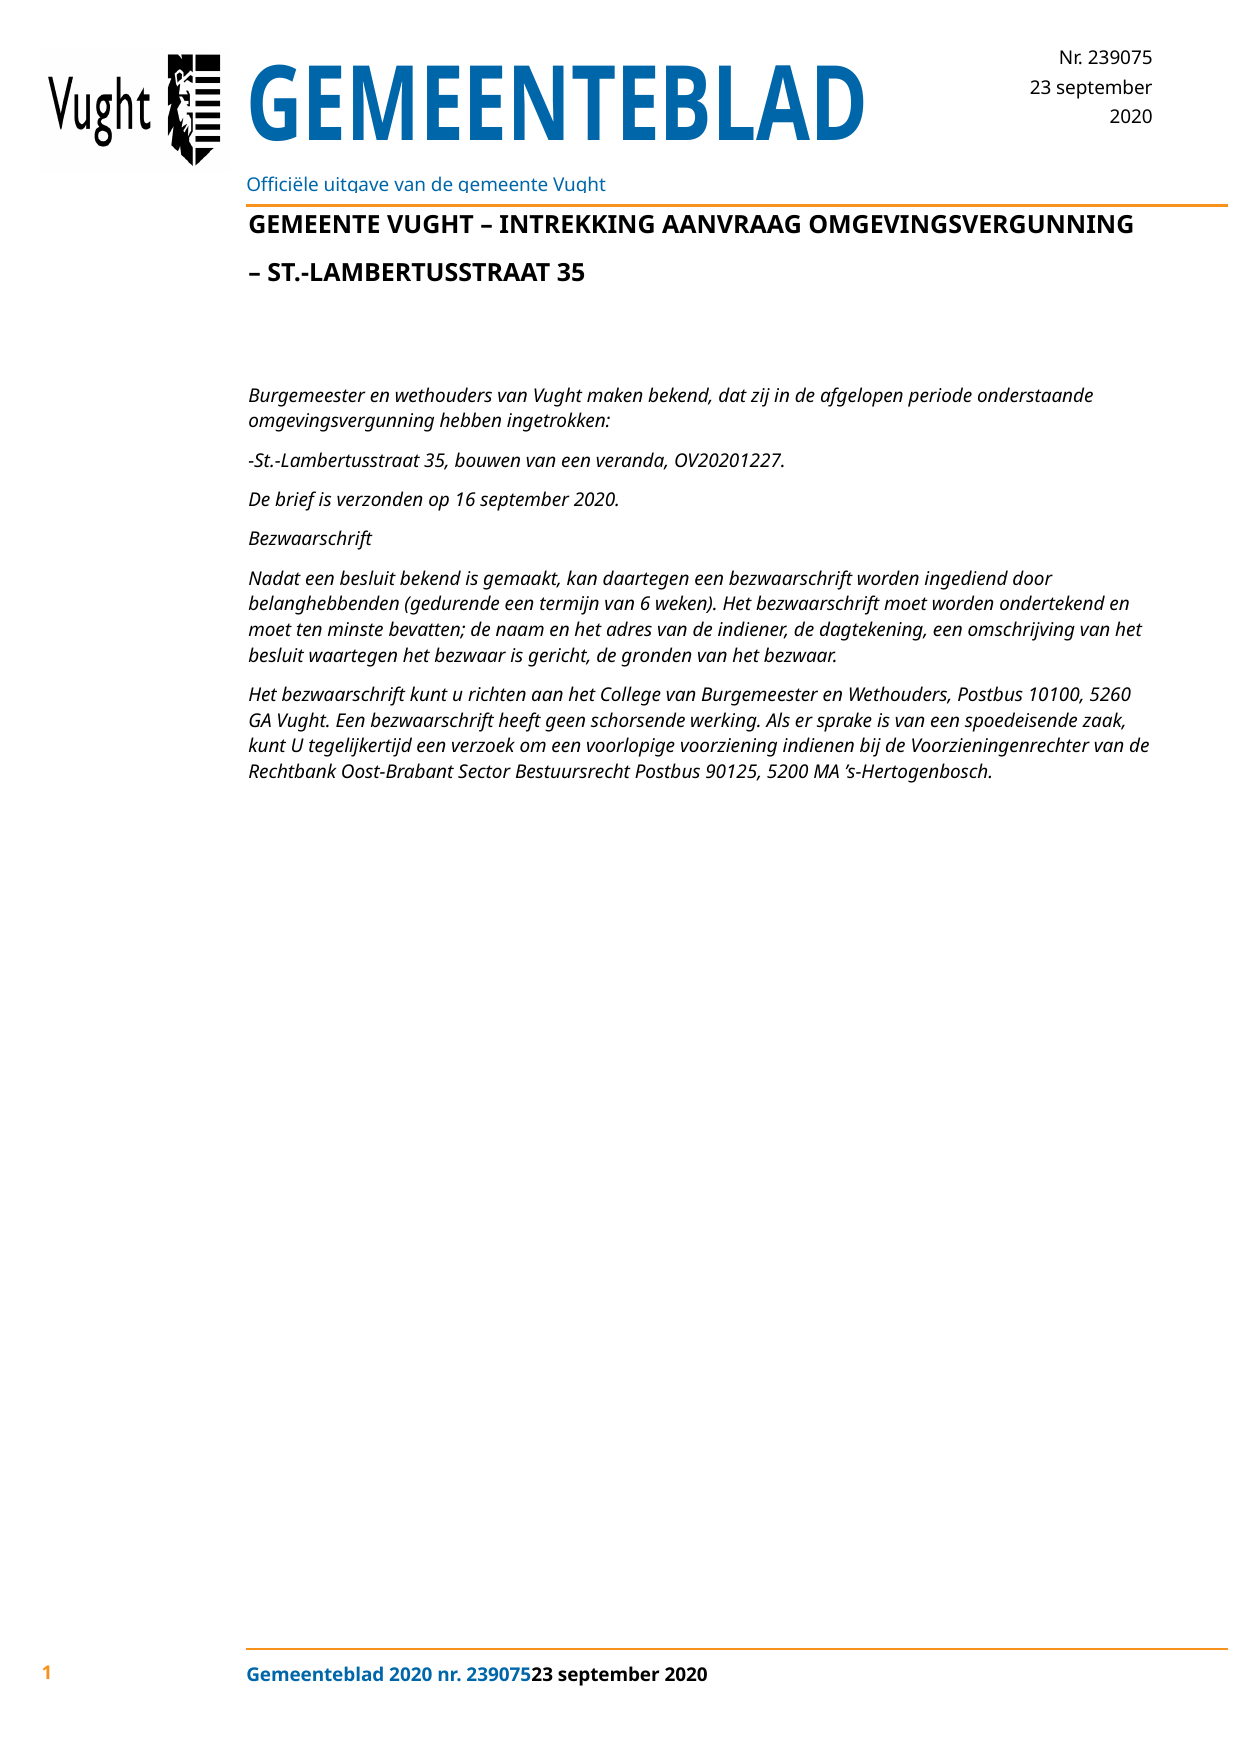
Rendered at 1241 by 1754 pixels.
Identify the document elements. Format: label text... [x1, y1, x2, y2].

text -St.-Lambertusstraat 35, bouwen van een veranda, OV20201227. [248, 447, 1152, 473]
text Burgemeester en wethouders van Vught maken bekend, dat zij in de afgelopen periode onderstaande omgevingsvergunning hebben ingetrokken: [248, 382, 1152, 433]
text De brief is verzonden op 16 september 2020. [248, 486, 1152, 512]
picture [41, 47, 231, 172]
text Het bezwaarschrift kunt u richten aan het College van Burgemeester en Wethouders, Postbus 10100, 5260 GA Vught. Een bezwaarschrift heeft geen schorsende werking. Als er sprake is van een spoedeisende zaak, kunt U tegelijkertijd een verzoek om een voorlopige voorziening indienen bij de Voorzieningenrechter van de Rechtbank Oost-Brabant Sector Bestuursrecht Postbus 90125, 5200 MA ’s-Hertogenbosch. [248, 681, 1152, 784]
text Bezwaarschrift [248, 525, 1152, 551]
text Nadat een besluit bekend is gemaakt, kan daartegen een bezwaarschrift worden ingediend door belanghebbenden (gedurende een termijn van 6 weken). Het bezwaarschrift moet worden ondertekend en moet ten minste bevatten; de naam en het adres van de indiener, de dagtekening, een omschrijving van het besluit waartegen het bezwaar is gericht, de gronden van het bezwaar. [248, 565, 1152, 668]
text GEMEENTE VUGHT – INTREKKING AANVRAAG OMGEVINGSVERGUNNING – ST.-LAMBERTUSSTRAAT 35 [248, 207, 1152, 288]
